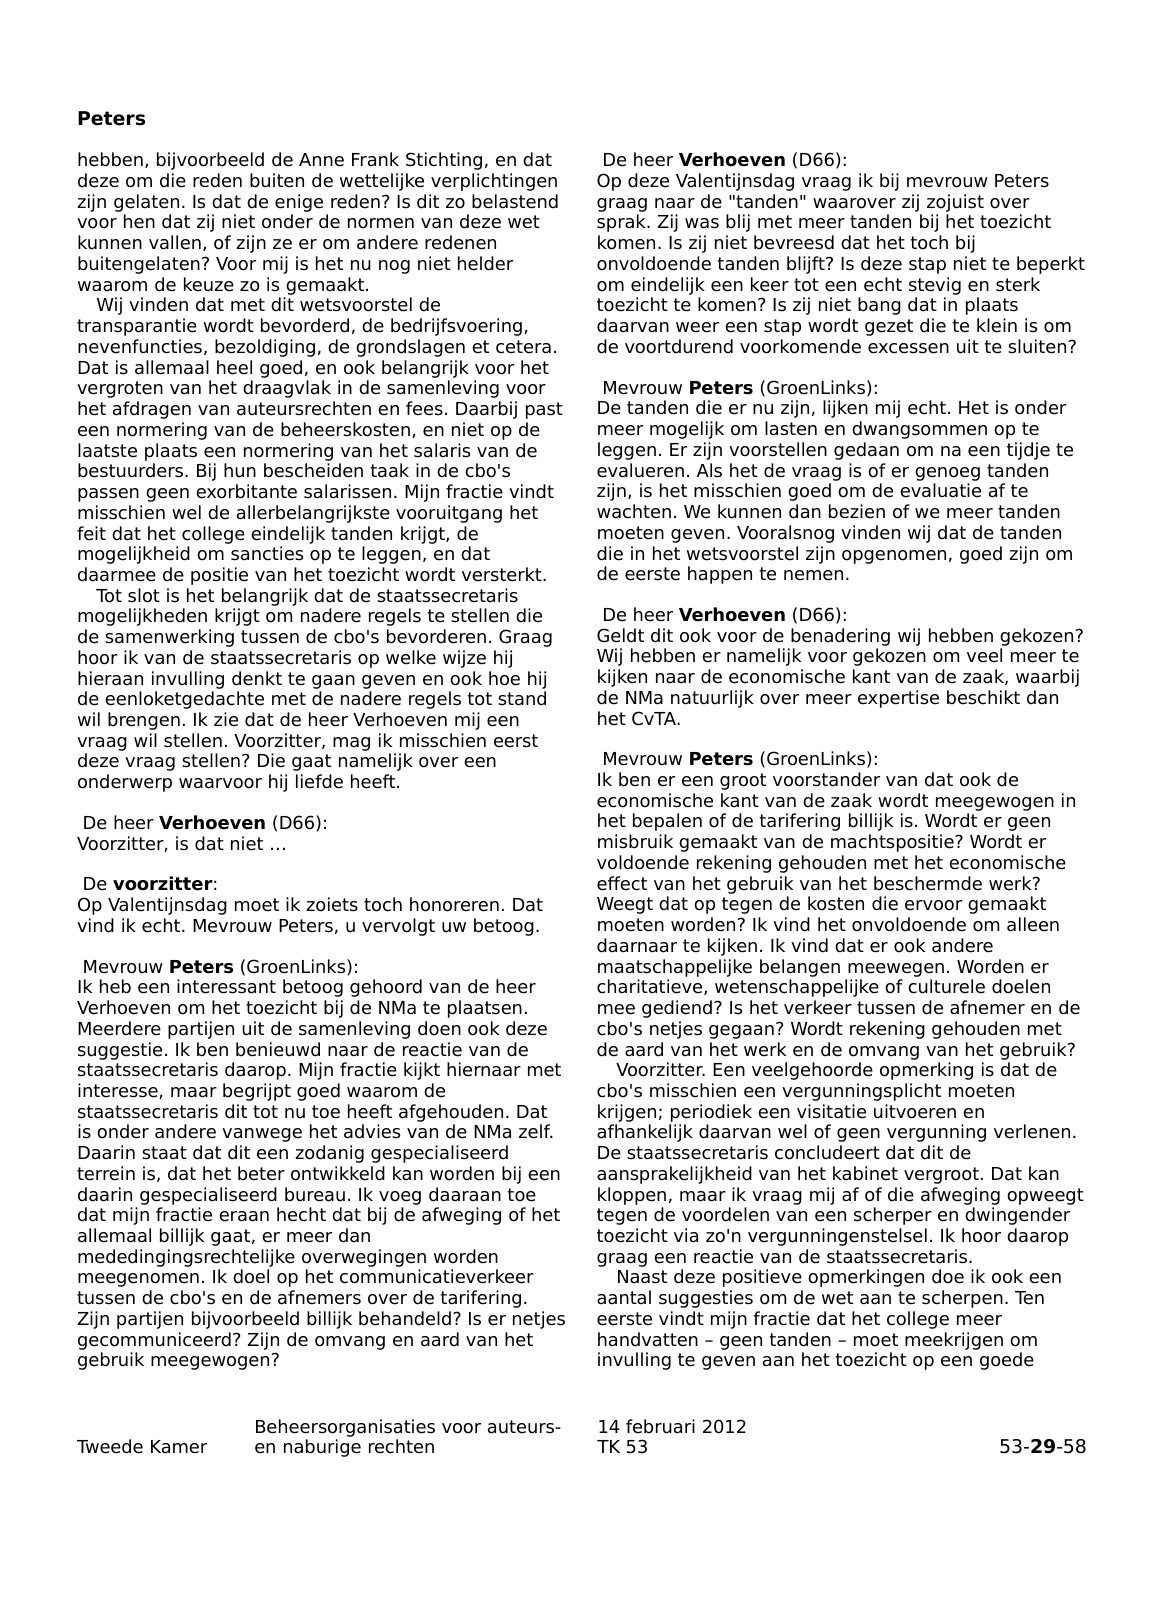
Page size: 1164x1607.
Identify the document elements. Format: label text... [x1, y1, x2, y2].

text Wij vinden dat met dit wetsvoorstel de transparantie wordt bevorderd, de bedrijfsvoering, nevenfuncties, bezoldiging, de grondslagen et cetera. Dat is allemaal heel goed, en ook belangrijk voor het vergroten van het draagvlak in de samenleving voor het afdragen van auteursrechten en fees. Daarbij past een normering van de beheerskosten, en niet op de laatste plaats een normering van het salaris van de bestuurders. Bij hun bescheiden taak in de cbo's passen geen exorbitante salarissen. Mijn fractie vindt misschien wel de allerbelangrijkste vooruitgang het feit dat het college eindelijk tanden krijgt, de mogelijkheid om sancties op te leggen, en dat daarmee de positie van het toezicht wordt versterkt. [77, 295, 567, 586]
text Tot slot is het belangrijk dat de staatssecretaris mogelijkheden krijgt om nadere regels te stellen die de samenwerking tussen de cbo's bevorderen. Graag hoor ik van de staatssecretaris op welke wijze hij hieraan invulling denkt te gaan geven en ook hoe hij de eenloketgedachte met de nadere regels tot stand wil brengen. Ik zie dat de heer Verhoeven mij een vraag wil stellen. Voorzitter, mag ik misschien eerst deze vraag stellen? Die gaat namelijk over een onderwerp waarvoor hij liefde heeft. [77, 586, 567, 793]
text Ik ben er een groot voorstander van dat ook de economische kant van de zaak wordt meegewogen in het bepalen of de tarifering billijk is. Wordt er geen misbruik gemaakt van de machtspositie? Wordt er voldoende rekening gehouden met het economische effect van het gebruik van het beschermde werk? Weegt dat op tegen de kosten die ervoor gemaakt moeten worden? Ik vind het onvoldoende om alleen daarnaar te kijken. Ik vind dat er ook andere maatschappelijke belangen meewegen. Worden er charitatieve, wetenschappelijke of culturele doelen mee gediend? Is het verkeer tussen de afnemer en de cbo's netjes gegaan? Wordt rekening gehouden met de aard van het werk en de omvang van het gebruik? [596, 770, 1087, 1060]
text De tanden die er nu zijn, lijken mij echt. Het is onder meer mogelijk om lasten en dwangsommen op te leggen. Er zijn voorstellen gedaan om na een tijdje te evalueren. Als het de vraag is of er genoeg tanden zijn, is het misschien goed om de evaluatie af te wachten. We kunnen dan bezien of we meer tanden moeten geven. Vooralsnog vinden wij dat de tanden die in het wetsvoorstel zijn opgenomen, goed zijn om de eerste happen te nemen. [596, 398, 1087, 585]
text Naast deze positieve opmerkingen doe ik ook een aantal suggesties om de wet aan te scherpen. Ten eerste vindt mijn fractie dat het college meer handvatten – geen tanden – moet meekrijgen om invulling te geven aan het toezicht op een goede [596, 1267, 1087, 1371]
text De voorzitter: [77, 874, 567, 895]
text De heer Verhoeven (D66): [596, 605, 1087, 626]
text hebben, bijvoorbeeld de Anne Frank Stichting, en dat deze om die reden buiten de wettelijke verplichtingen zijn gelaten. Is dat de enige reden? Is dit zo belastend voor hen dat zij niet onder de normen van deze wet kunnen vallen, of zijn ze er om andere redenen buitengelaten? Voor mij is het nu nog niet helder waarom de keuze zo is gemaakt. [77, 150, 567, 295]
text Ik heb een interessant betoog gehoord van de heer Verhoeven om het toezicht bij de NMa te plaatsen. Meerdere partijen uit de samenleving doen ook deze suggestie. Ik ben benieuwd naar de reactie van de staatssecretaris daarop. Mijn fractie kijkt hiernaar met interesse, maar begrijpt goed waarom de staatssecretaris dit tot nu toe heeft afgehouden. Dat is onder andere vanwege het advies van de NMa zelf. Daarin staat dat dit een zodanig gespecialiseerd terrein is, dat het beter ontwikkeld kan worden bij een daarin gespecialiseerd bureau. Ik voeg daaraan toe dat mijn fractie eraan hecht dat bij de afweging of het allemaal billijk gaat, er meer dan mededingingsrechtelijke overwegingen worden meegenomen. Ik doel op het communicatieverkeer tussen de cbo's en de afnemers over de tarifering. Zijn partijen bijvoorbeeld billijk behandeld? Is er netjes gecommuniceerd? Zijn de omvang en aard van het gebruik meegewogen? [77, 977, 567, 1371]
text Voorzitter, is dat niet … [77, 833, 567, 854]
text Mevrouw Peters (GroenLinks): [77, 956, 567, 977]
text De heer Verhoeven (D66): [596, 150, 1087, 171]
text Op deze Valentijnsdag vraag ik bij mevrouw Peters graag naar de "tanden" waarover zij zojuist over sprak. Zij was blij met meer tanden bij het toezicht komen. Is zij niet bevreesd dat het toch bij onvoldoende tanden blijft? Is deze stap niet te beperkt om eindelijk een keer tot een echt stevig en sterk toezicht te komen? Is zij niet bang dat in plaats daarvan weer een stap wordt gezet die te klein is om de voortdurend voorkomende excessen uit te sluiten? [596, 171, 1087, 357]
text Mevrouw Peters (GroenLinks): [596, 749, 1087, 770]
text De heer Verhoeven (D66): [77, 813, 567, 833]
text Mevrouw Peters (GroenLinks): [596, 377, 1087, 398]
text Geldt dit ook voor de benadering wij hebben gekozen? Wij hebben er namelijk voor gekozen om veel meer te kijken naar de economische kant van de zaak, waarbij de NMa natuurlijk over meer expertise beschikt dan het CvTA. [596, 626, 1087, 729]
text Voorzitter. Een veelgehoorde opmerking is dat de cbo's misschien een vergunningsplicht moeten krijgen; periodiek een visitatie uitvoeren en afhankelijk daarvan wel of geen vergunning verlenen. De staatssecretaris concludeert dat dit de aansprakelijkheid van het kabinet vergroot. Dat kan kloppen, maar ik vraag mij af of die afweging opweegt tegen de voordelen van een scherper en dwingender toezicht via zo'n vergunningenstelsel. Ik hoor daarop graag een reactie van de staatssecretaris. [596, 1060, 1087, 1267]
text Op Valentijnsdag moet ik zoiets toch honoreren. Dat vind ik echt. Mevrouw Peters, u vervolgt uw betoog. [77, 895, 567, 936]
